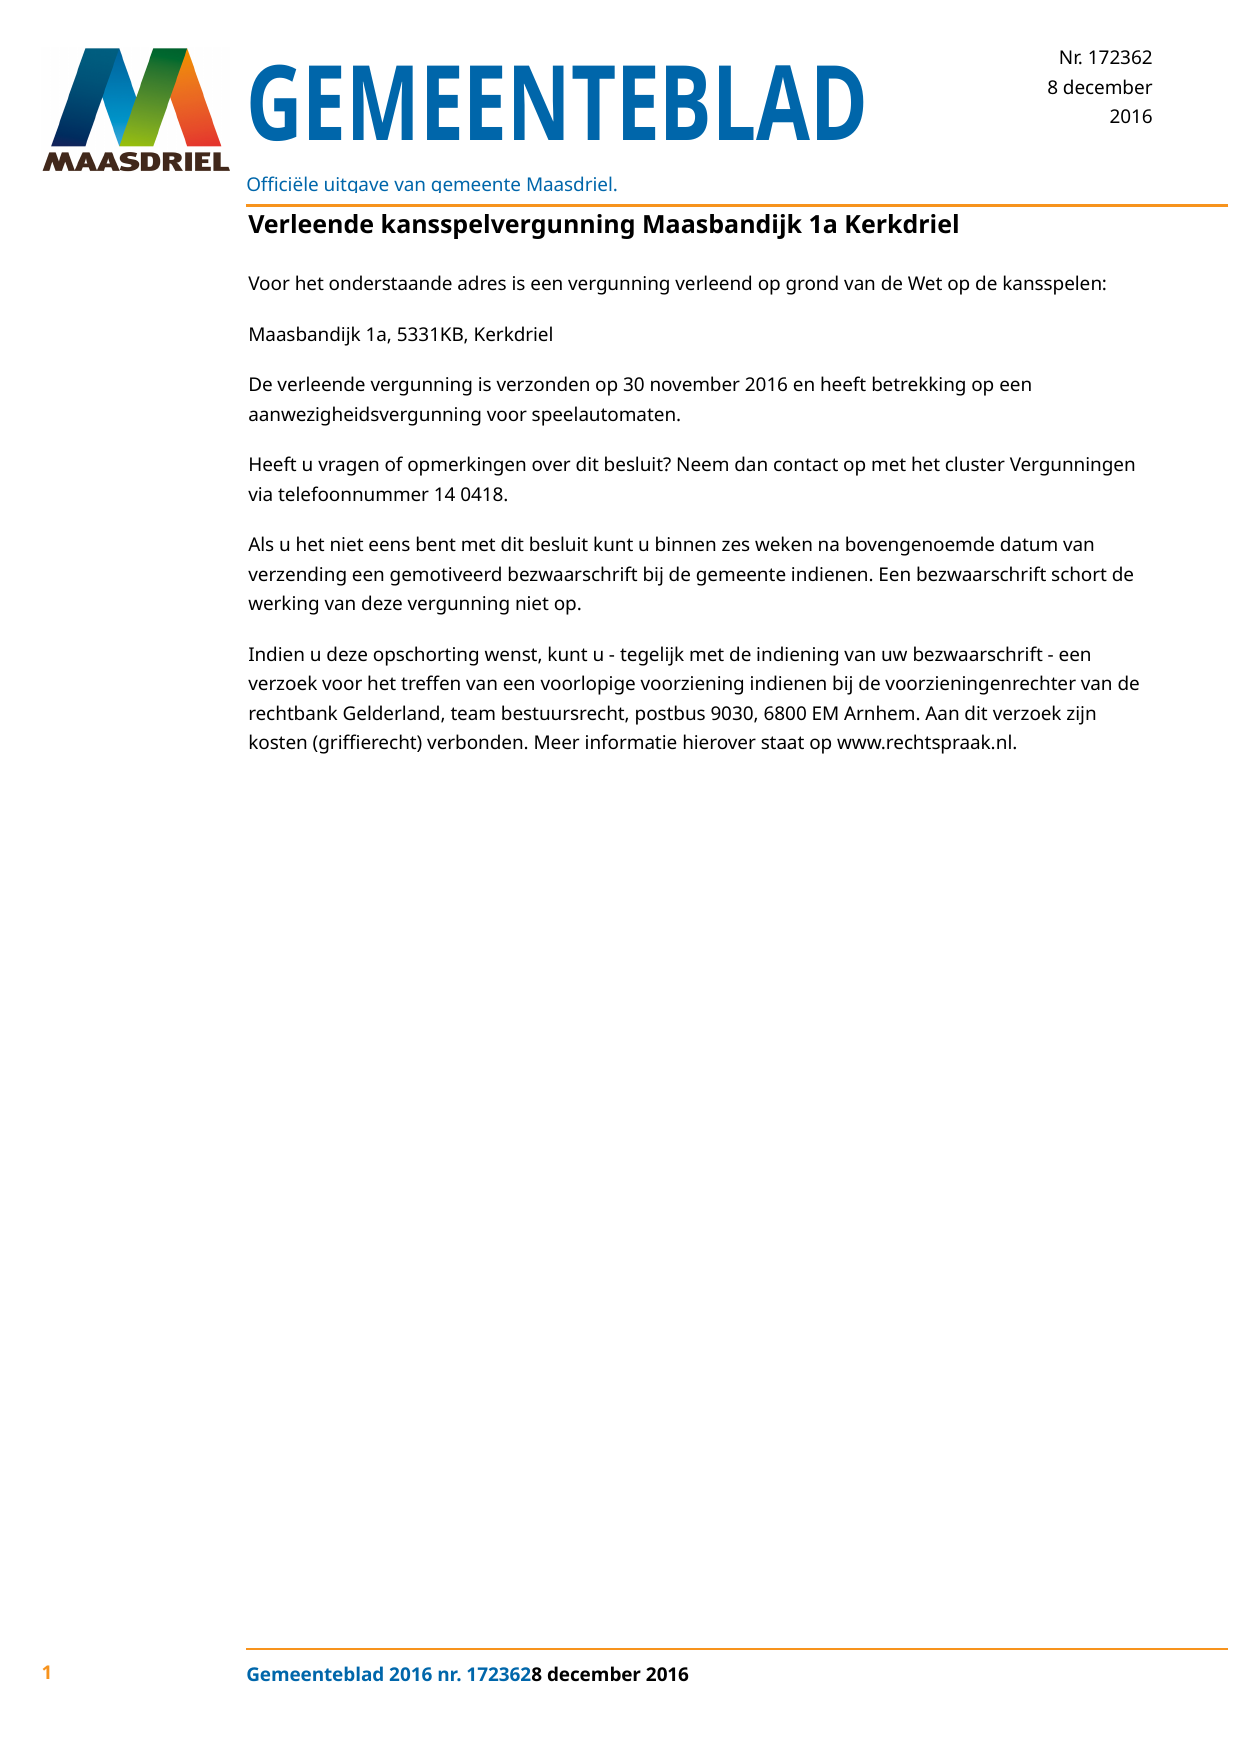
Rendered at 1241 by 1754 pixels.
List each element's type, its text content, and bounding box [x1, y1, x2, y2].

text Verleende kansspelvergunning Maasbandijk 1a Kerkdriel [248, 207, 1152, 241]
text Maasbandijk 1a, 5331KB, Kerkdriel [248, 321, 1152, 346]
text Voor het onderstaande adres is een vergunning verleend op grond van de Wet op de kansspelen: [248, 270, 1152, 296]
text Heeft u vragen of opmerkingen over dit besluit? Neem dan contact op met het cluster Vergunningen via telefoonnummer 14 0418. [248, 451, 1152, 506]
text Als u het niet eens bent met dit besluit kunt u binnen zes weken na bovengenoemde datum van verzending een gemotiveerd bezwaarschrift bij de gemeente indienen. Een bezwaarschrift schort de werking van deze vergunning niet op. [248, 531, 1152, 616]
text De verleende vergunning is verzonden op 30 november 2016 en heeft betrekking op een aanwezigheidsvergunning voor speelautomaten. [248, 371, 1152, 426]
text Indien u deze opschorting wenst, kunt u - tegelijk met de indiening van uw bezwaarschrift - een verzoek voor het treffen van een voorlopige voorziening indienen bij de voorzieningenrechter van de rechtbank Gelderland, team bestuursrecht, postbus 9030, 6800 EM Arnhem. Aan dit verzoek zijn kosten (griffierecht) verbonden. Meer informatie hierover staat op www.rechtspraak.nl. [248, 641, 1152, 755]
picture [41, 47, 231, 172]
